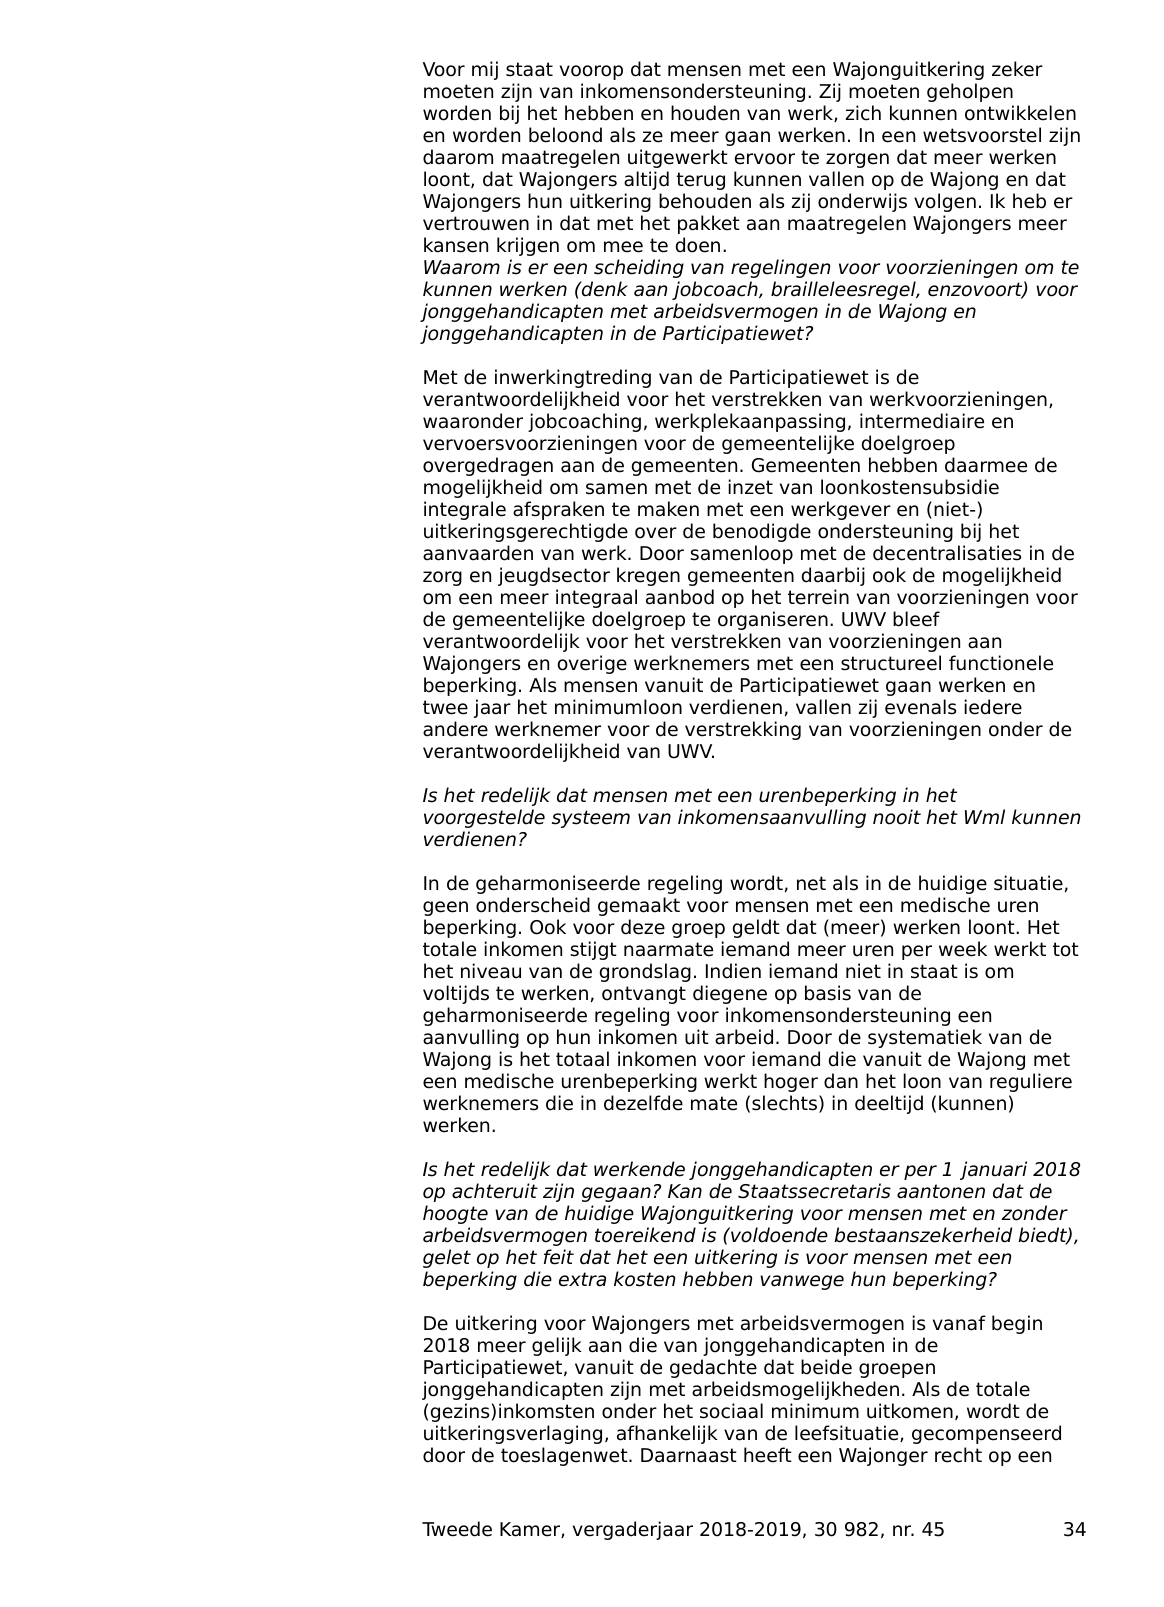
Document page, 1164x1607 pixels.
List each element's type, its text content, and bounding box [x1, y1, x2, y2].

text Met de inwerkingtreding van de Participatiewet is de verantwoordelijkheid voor het verstrekken van werkvoorzieningen, waaronder jobcoaching, werkplekaanpassing, intermediaire en vervoersvoorzieningen voor de gemeentelijke doelgroep overgedragen aan de gemeenten. Gemeenten hebben daarmee de mogelijkheid om samen met de inzet van loonkostensubsidie integrale afspraken te maken met een werkgever en (niet-) uitkeringsgerechtigde over de benodigde ondersteuning bij het aanvaarden van werk. Door samenloop met de decentralisaties in de zorg en jeugdsector kregen gemeenten daarbij ook de mogelijkheid om een meer integraal aanbod op het terrein van voorzieningen voor de gemeentelijke doelgroep te organiseren. UWV bleef verantwoordelijk voor het verstrekken van voorzieningen aan Wajongers en overige werknemers met een structureel functionele beperking. Als mensen vanuit de Participatiewet gaan werken en twee jaar het minimumloon verdienen, vallen zij evenals iedere andere werknemer voor de verstrekking van voorzieningen onder de verantwoordelijkheid van UWV. [422, 367, 1087, 763]
text Is het redelijk dat werkende jonggehandicapten er per 1 januari 2018 op achteruit zijn gegaan? Kan de Staatssecretaris aantonen dat de hoogte van de huidige Wajonguitkering voor mensen met en zonder arbeidsvermogen toereikend is (voldoende bestaanszekerheid biedt), gelet op het feit dat het een uitkering is voor mensen met een beperking die extra kosten hebben vanwege hun beperking? [422, 1159, 1087, 1291]
text Waarom is er een scheiding van regelingen voor voorzieningen om te kunnen werken (denk aan jobcoach, brailleleesregel, enzovoort) voor jonggehandicapten met arbeidsvermogen in de Wajong en jonggehandicapten in de Participatiewet? [422, 257, 1087, 345]
text In de geharmoniseerde regeling wordt, net als in de huidige situatie, geen onderscheid gemaakt voor mensen met een medische uren beperking. Ook voor deze groep geldt dat (meer) werken loont. Het totale inkomen stijgt naarmate iemand meer uren per week werkt tot het niveau van de grondslag. Indien iemand niet in staat is om voltijds te werken, ontvangt diegene op basis van de geharmoniseerde regeling voor inkomensondersteuning een aanvulling op hun inkomen uit arbeid. Door de systematiek van de Wajong is het totaal inkomen voor iemand die vanuit de Wajong met een medische urenbeperking werkt hoger dan het loon van reguliere werknemers die in dezelfde mate (slechts) in deeltijd (kunnen) werken. [422, 873, 1087, 1137]
text Is het redelijk dat mensen met een urenbeperking in het voorgestelde systeem van inkomensaanvulling nooit het Wml kunnen verdienen? [422, 785, 1087, 851]
text De uitkering voor Wajongers met arbeidsvermogen is vanaf begin 2018 meer gelijk aan die van jonggehandicapten in de Participatiewet, vanuit de gedachte dat beide groepen jonggehandicapten zijn met arbeidsmogelijkheden. Als de totale (gezins)inkomsten onder het sociaal minimum uitkomen, wordt de uitkeringsverlaging, afhankelijk van de leefsituatie, gecompenseerd door de toeslagenwet. Daarnaast heeft een Wajonger recht op een [422, 1313, 1087, 1467]
text Voor mij staat voorop dat mensen met een Wajonguitkering zeker moeten zijn van inkomensondersteuning. Zij moeten geholpen worden bij het hebben en houden van werk, zich kunnen ontwikkelen en worden beloond als ze meer gaan werken. In een wetsvoorstel zijn daarom maatregelen uitgewerkt ervoor te zorgen dat meer werken loont, dat Wajongers altijd terug kunnen vallen op de Wajong en dat Wajongers hun uitkering behouden als zij onderwijs volgen. Ik heb er vertrouwen in dat met het pakket aan maatregelen Wajongers meer kansen krijgen om mee te doen. [422, 59, 1087, 257]
